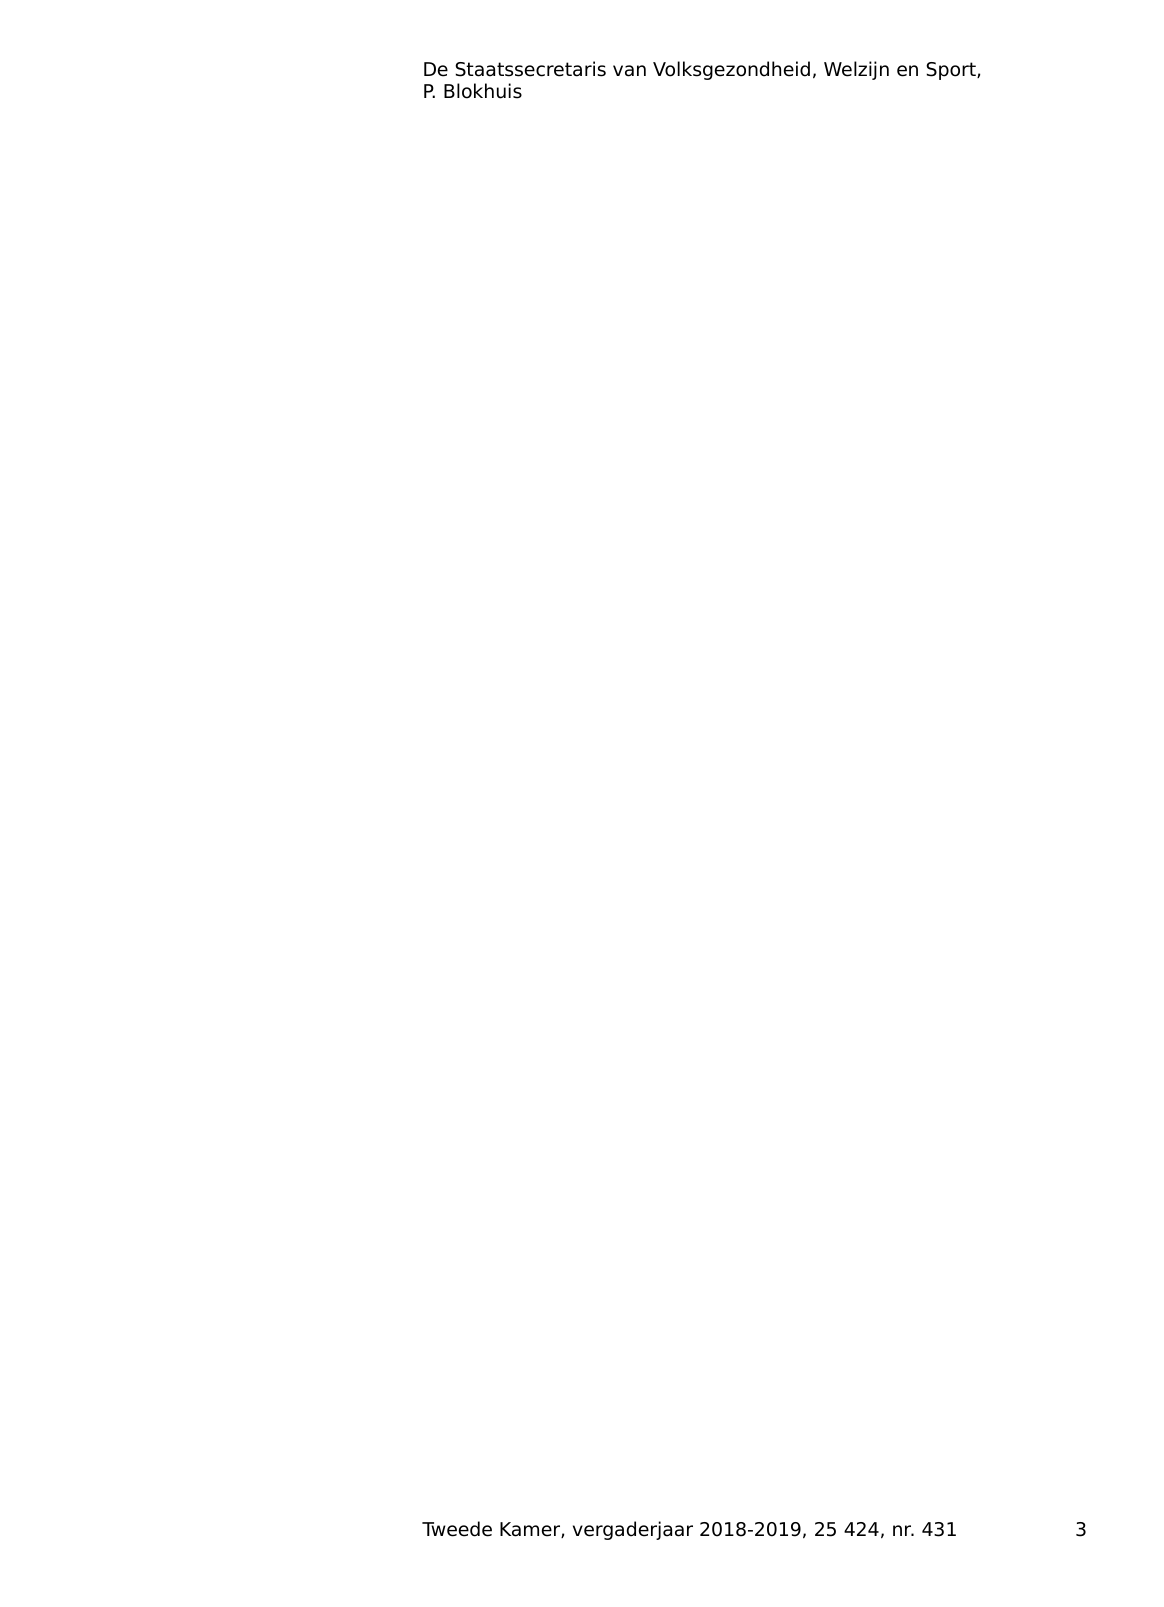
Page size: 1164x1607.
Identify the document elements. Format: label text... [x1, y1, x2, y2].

text De Staatssecretaris van Volksgezondheid, Welzijn en Sport, P. Blokhuis [422, 59, 1087, 103]
